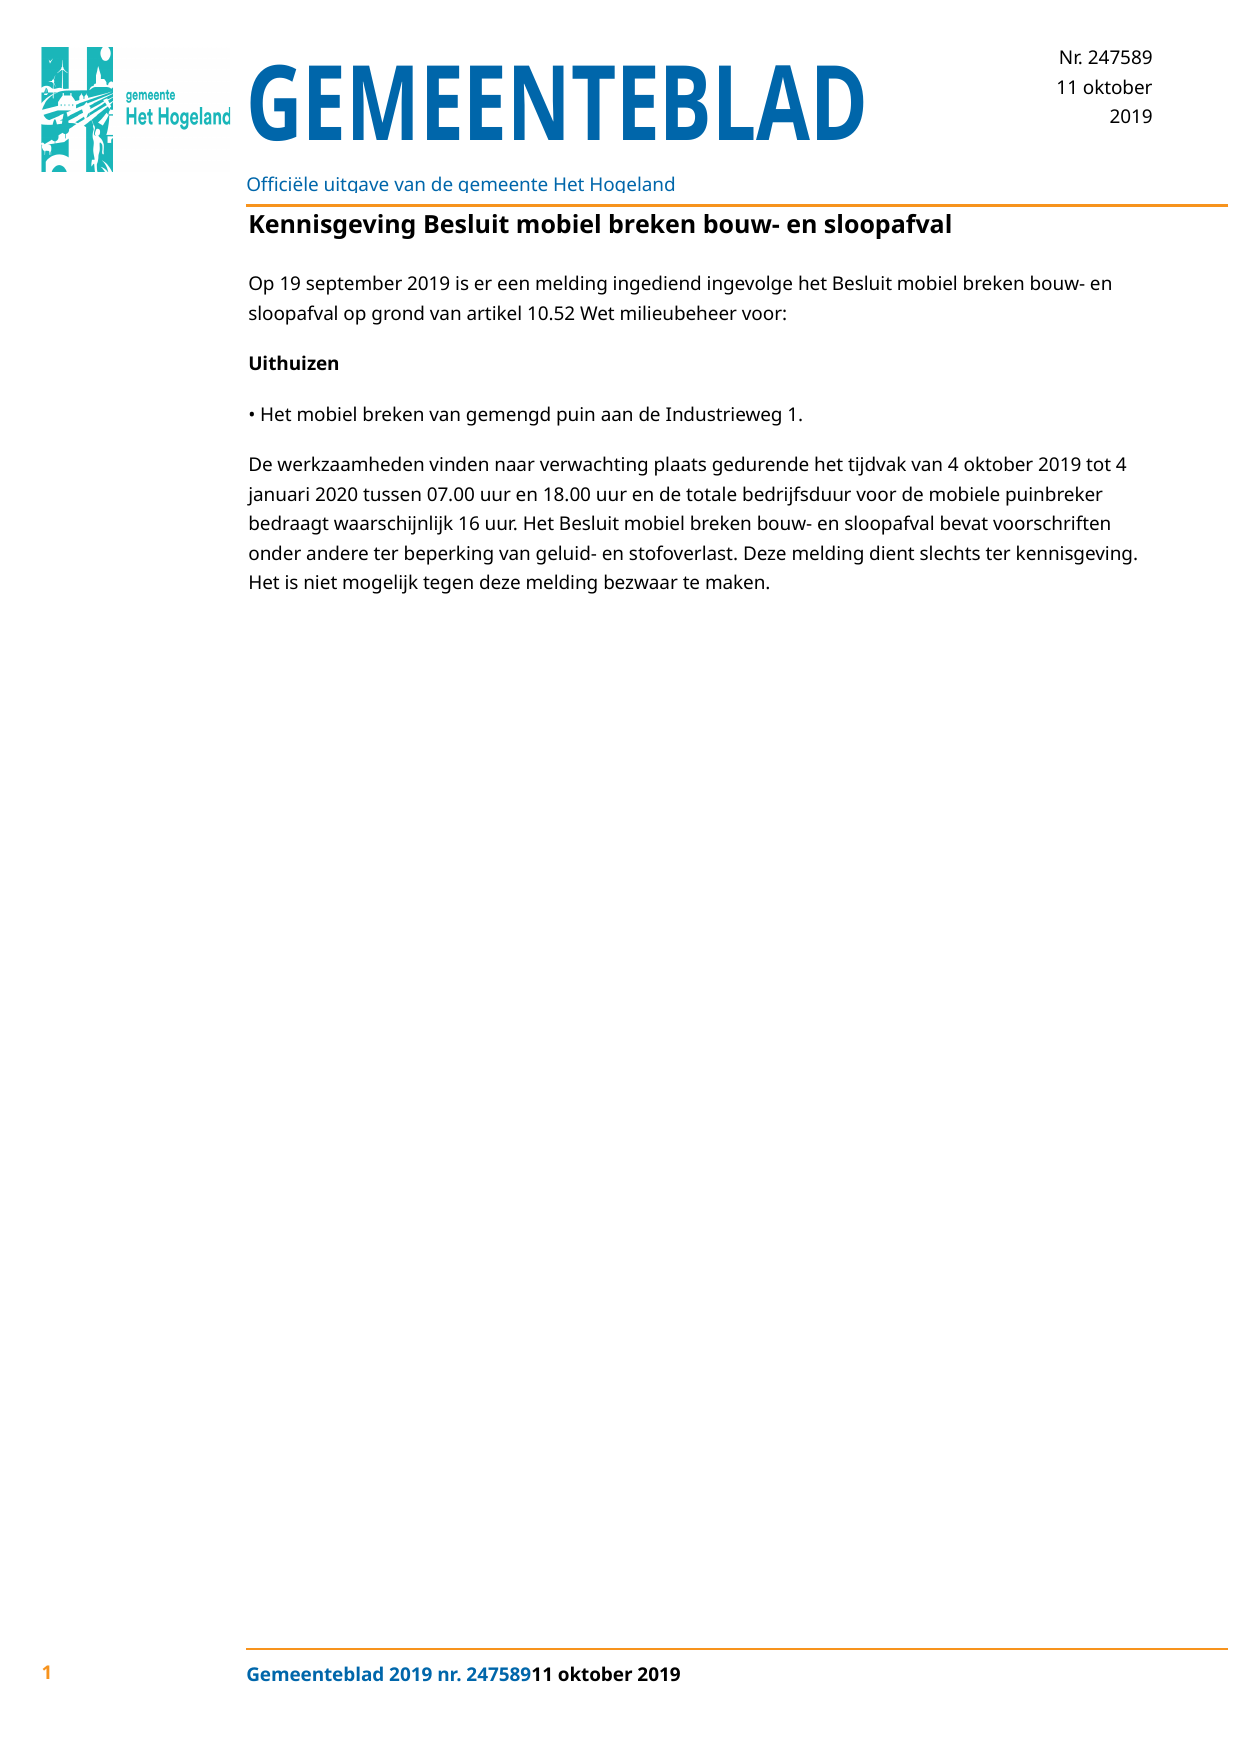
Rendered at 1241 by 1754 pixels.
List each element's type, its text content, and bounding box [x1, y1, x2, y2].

text • Het mobiel breken van gemengd puin aan de Industrieweg 1. [248, 401, 1152, 426]
text Kennisgeving Besluit mobiel breken bouw- en sloopafval [248, 207, 1152, 241]
text Op 19 september 2019 is er een melding ingediend ingevolge het Besluit mobiel breken bouw- en sloopafval op grond van artikel 10.52 Wet milieubeheer voor: [248, 270, 1152, 326]
text De werkzaamheden vinden naar verwachting plaats gedurende het tijdvak van 4 oktober 2019 tot 4 januari 2020 tussen 07.00 uur en 18.00 uur en de totale bedrijfsduur voor de mobiele puinbreker bedraagt waarschijnlijk 16 uur. Het Besluit mobiel breken bouw- en sloopafval bevat voorschriften onder andere ter beperking van geluid- en stofoverlast. Deze melding dient slechts ter kennisgeving. Het is niet mogelijk tegen deze melding bezwaar te maken. [248, 451, 1152, 595]
picture [41, 47, 231, 172]
text Uithuizen [248, 350, 1152, 376]
